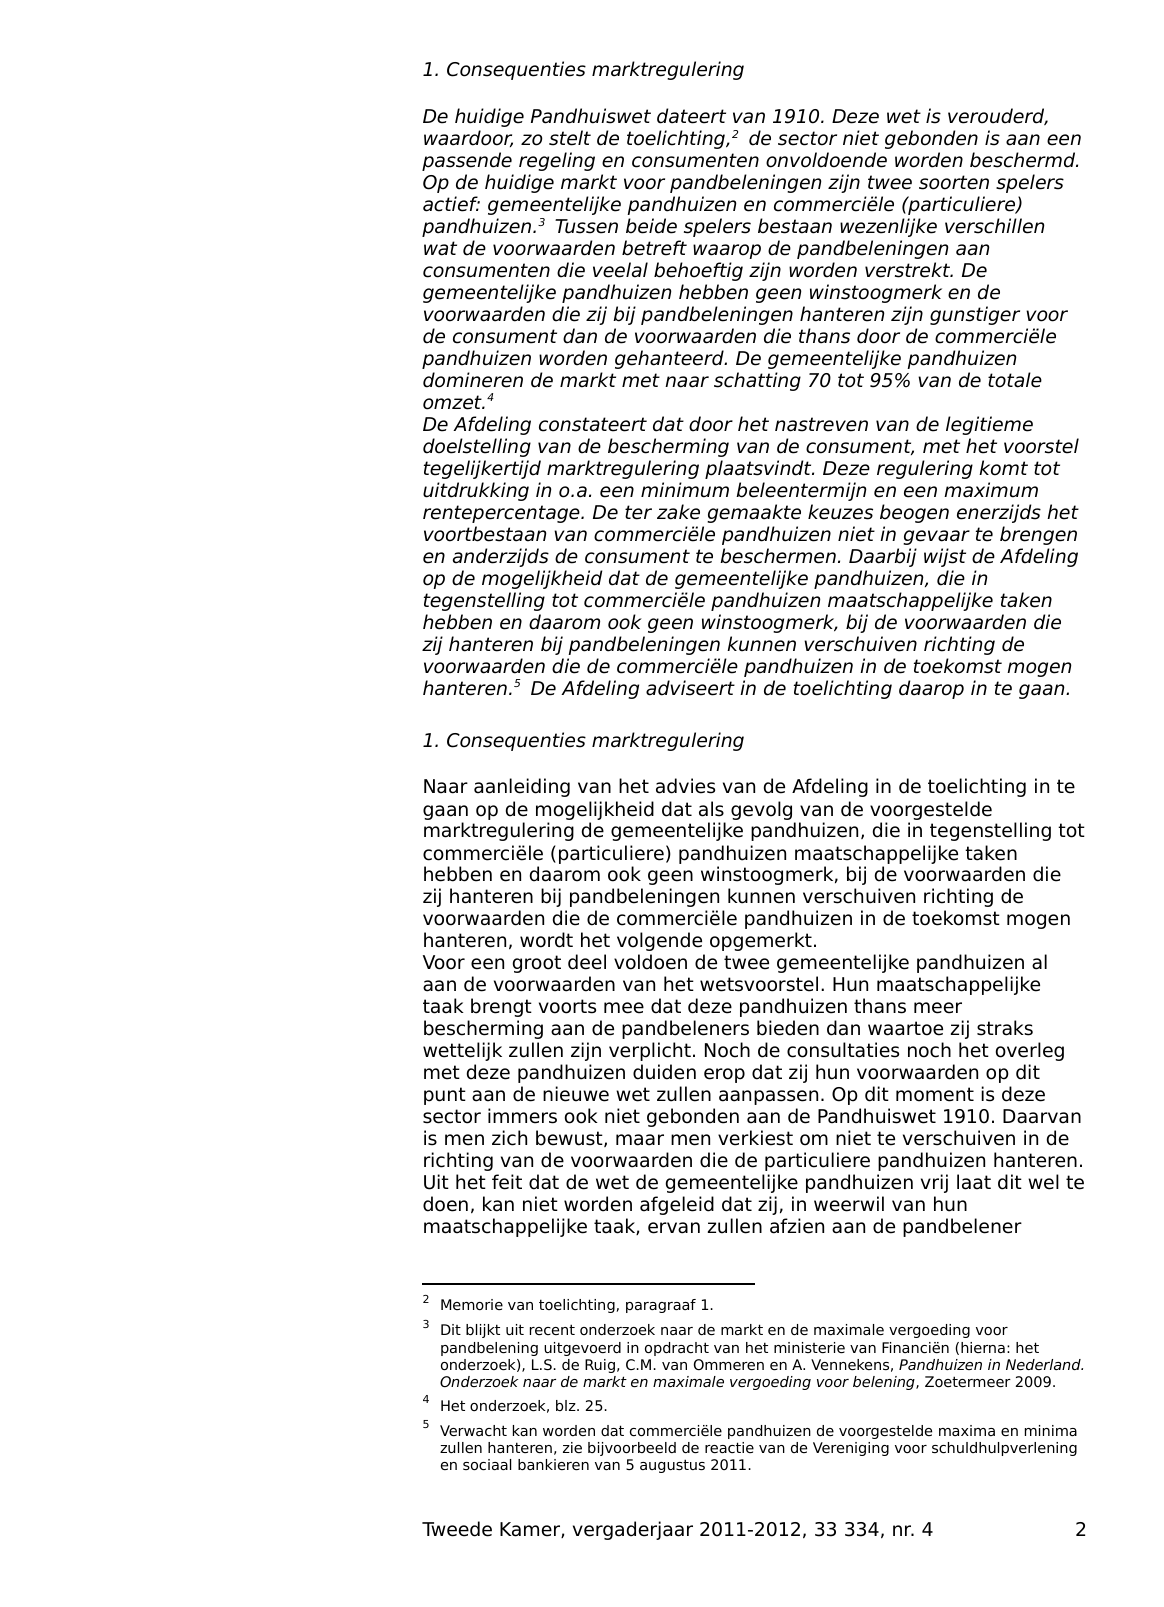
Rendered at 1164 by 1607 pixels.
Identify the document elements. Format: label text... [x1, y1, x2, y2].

text Het onderzoek, blz. 25. [422, 1393, 1087, 1416]
text Naar aanleiding van het advies van de Afdeling in de toelichting in te gaan op de mogelijkheid dat als gevolg van de voorgestelde marktregulering de gemeentelijke pandhuizen, die in tegenstelling tot commerciële (particuliere) pandhuizen maatschappelijke taken hebben en daarom ook geen winstoogmerk, bij de voorwaarden die zij hanteren bij pandbeleningen kunnen verschuiven richting de voorwaarden die de commerciële pandhuizen in de toekomst mogen hanteren, wordt het volgende opgemerkt. [422, 776, 1087, 952]
text Dit blijkt uit recent onderzoek naar de markt en de maximale vergoeding voor pandbelening uitgevoerd in opdracht van het ministerie van Financiën (hierna: het onderzoek), L.S. de Ruig, C.M. van Ommeren en A. Vennekens, Pandhuizen in Nederland. Onderzoek naar de markt en maximale vergoeding voor belening, Zoetermeer 2009. [422, 1318, 1087, 1391]
subtitle 1. Consequenties marktregulering [422, 729, 1087, 751]
subtitle 1. Consequenties marktregulering [422, 59, 1087, 81]
text De Afdeling constateert dat door het nastreven van de legitieme doelstelling van de bescherming van de consument, met het voorstel tegelijkertijd marktregulering plaatsvindt. Deze regulering komt tot uitdrukking in o.a. een minimum beleentermijn en een maximum rentepercentage. De ter zake gemaakte keuzes beogen enerzijds het voortbestaan van commerciële pandhuizen niet in gevaar te brengen en anderzijds de consument te beschermen. Daarbij wijst de Afdeling op de mogelijkheid dat de gemeentelijke pandhuizen, die in tegenstelling tot commerciële pandhuizen maatschappelijke taken hebben en daarom ook geen winstoogmerk, bij de voorwaarden die zij hanteren bij pandbeleningen kunnen verschuiven richting de voorwaarden die de commerciële pandhuizen in de toekomst mogen hanteren. De Afdeling adviseert in de toelichting daarop in te gaan. [422, 414, 1087, 699]
text Verwacht kan worden dat commerciële pandhuizen de voorgestelde maxima en minima zullen hanteren, zie bijvoorbeeld de reactie van de Vereniging voor schuldhulpverlening en sociaal bankieren van 5 augustus 2011. [422, 1418, 1087, 1474]
text Voor een groot deel voldoen de twee gemeentelijke pandhuizen al aan de voorwaarden van het wetsvoorstel. Hun maatschappelijke taak brengt voorts mee dat deze pandhuizen thans meer bescherming aan de pandbeleners bieden dan waartoe zij straks wettelijk zullen zijn verplicht. Noch de consultaties noch het overleg met deze pandhuizen duiden erop dat zij hun voorwaarden op dit punt aan de nieuwe wet zullen aanpassen. Op dit moment is deze sector immers ook niet gebonden aan de Pandhuiswet 1910. Daarvan is men zich bewust, maar men verkiest om niet te verschuiven in de richting van de voorwaarden die de particuliere pandhuizen hanteren. Uit het feit dat de wet de gemeentelijke pandhuizen vrij laat dit wel te doen, kan niet worden afgeleid dat zij, in weerwil van hun maatschappelijke taak, ervan zullen afzien aan de pandbelener [422, 952, 1087, 1238]
text Memorie van toelichting, paragraaf 1. [422, 1293, 1087, 1315]
text De huidige Pandhuiswet dateert van 1910. Deze wet is verouderd, waardoor, zo stelt de toelichting, de sector niet gebonden is aan een passende regeling en consumenten onvoldoende worden beschermd. Op de huidige markt voor pandbeleningen zijn twee soorten spelers actief: gemeentelijke pandhuizen en commerciële (particuliere) pandhuizen. Tussen beide spelers bestaan wezenlijke verschillen wat de voorwaarden betreft waarop de pandbeleningen aan consumenten die veelal behoeftig zijn worden verstrekt. De gemeentelijke pandhuizen hebben geen winstoogmerk en de voorwaarden die zij bij pandbeleningen hanteren zijn gunstiger voor de consument dan de voorwaarden die thans door de commerciële pandhuizen worden gehanteerd. De gemeentelijke pandhuizen domineren de markt met naar schatting 70 tot 95% van de totale omzet. [422, 106, 1087, 414]
